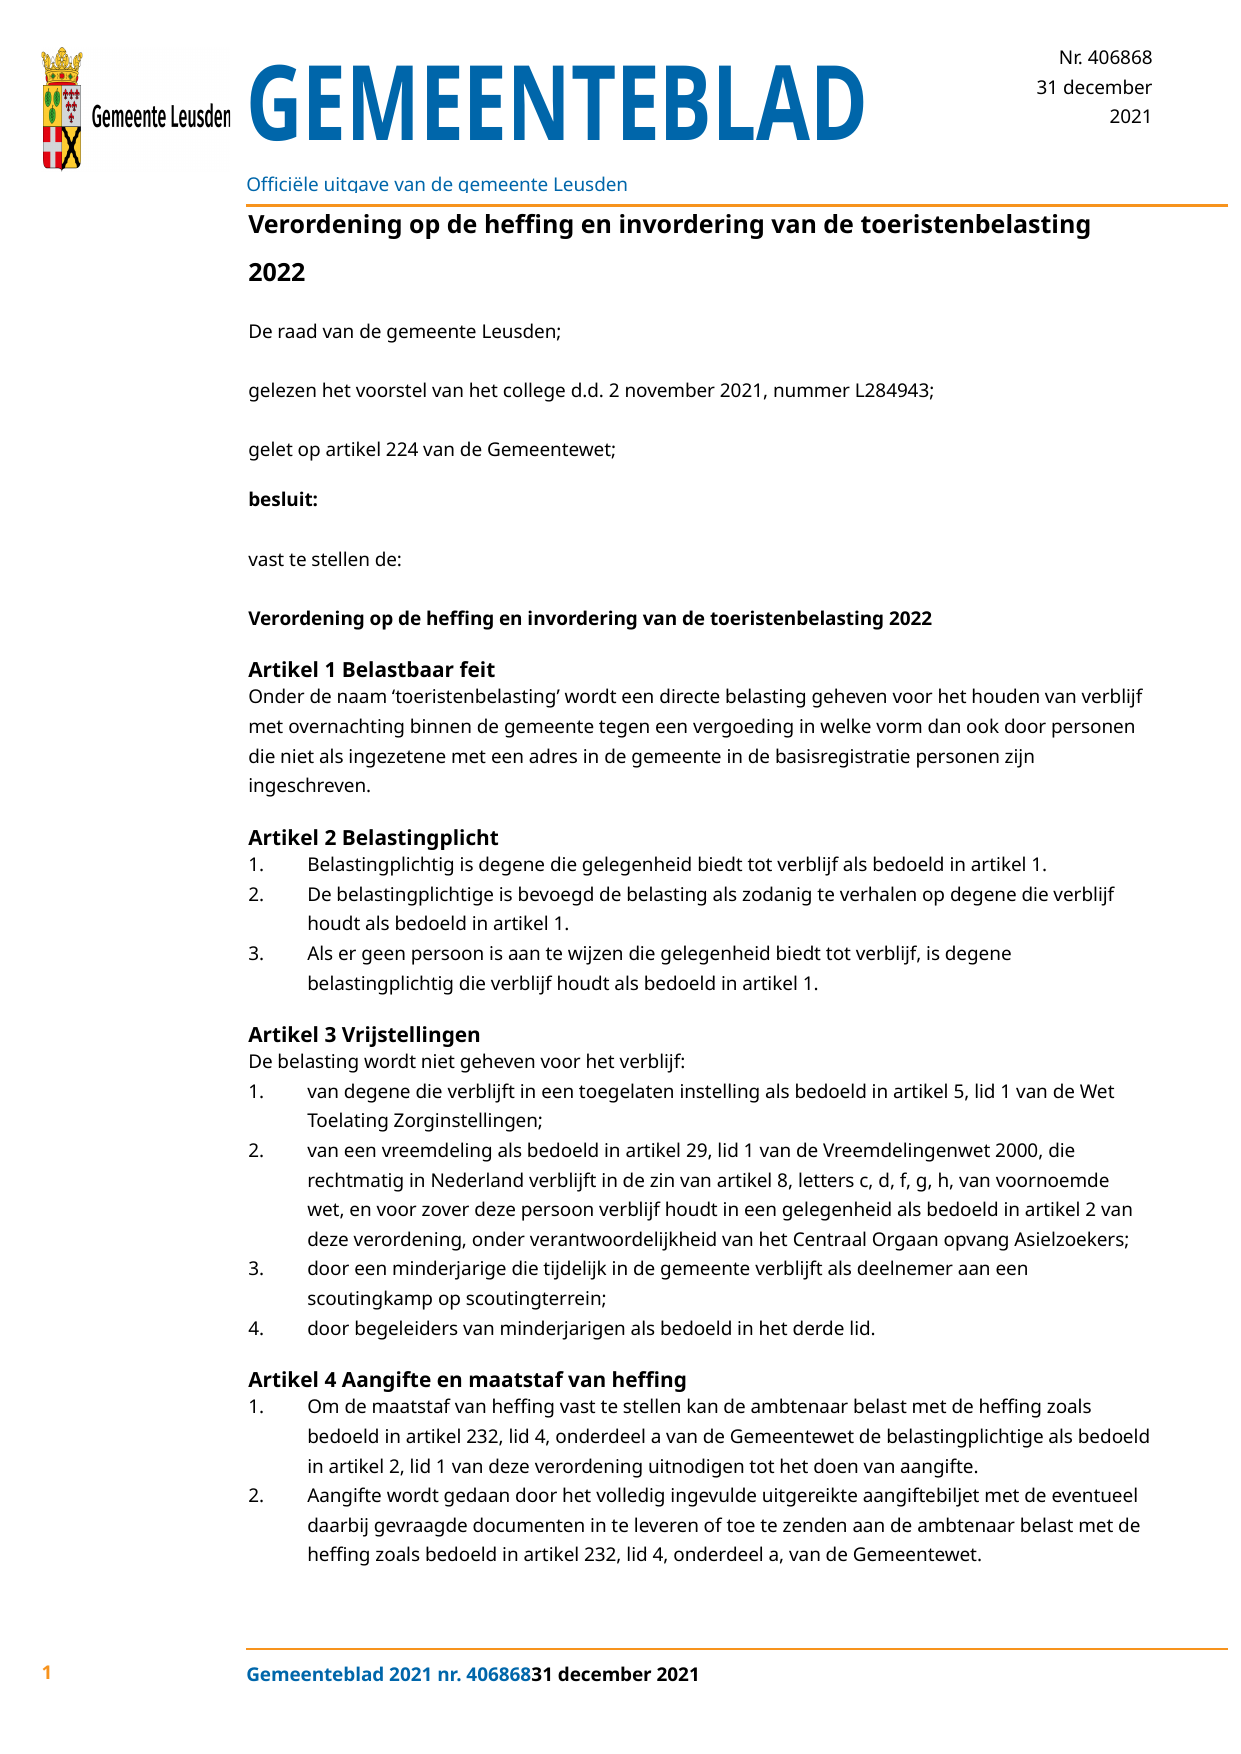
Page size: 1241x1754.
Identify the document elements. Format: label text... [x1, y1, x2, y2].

text De belasting wordt niet geheven voor het verblijf: [248, 1048, 1152, 1074]
list van degene die verblijft in een toegelaten instelling als bedoeld in artikel 5, lid 1 van de Wet Toelating Zorginstellingen; [248, 1078, 1152, 1133]
text Artikel 1 Belastbaar feit [248, 655, 1152, 684]
text gelet op artikel 224 van de Gemeentewet; [248, 436, 1152, 462]
list Om de maatstaf van heffing vast te stellen kan de ambtenaar belast met de heffing zoals bedoeld in artikel 232, lid 4, onderdeel a van de Gemeentewet de belastingplichtige als bedoeld in artikel 2, lid 1 van deze verordening uitnodigen tot het doen van aangifte. [248, 1394, 1152, 1478]
text Verordening op de heffing en invordering van de toeristenbelasting 2022 [248, 605, 1152, 631]
text Artikel 4 Aangifte en maatstaf van heffing [248, 1365, 1152, 1394]
text Artikel 2 Belastingplicht [248, 823, 1152, 851]
text besluit: [248, 487, 1152, 512]
list Als er geen persoon is aan te wijzen die gelegenheid biedt tot verblijf, is degene belastingplichtig die verblijf houdt als bedoeld in artikel 1. [248, 940, 1152, 995]
list door begeleiders van minderjarigen als bedoeld in het derde lid. [248, 1315, 1152, 1341]
text gelezen het voorstel van het college d.d. 2 november 2021, nummer L284943; [248, 377, 1152, 403]
text vast te stellen de: [248, 546, 1152, 571]
picture [41, 47, 231, 172]
list Belastingplichtig is degene die gelegenheid biedt tot verblijf als bedoeld in artikel 1. [248, 851, 1152, 877]
text Onder de naam ‘toeristenbelasting’ wordt een directe belasting geheven voor het houden van verblijf met overnachting binnen de gemeente tegen een vergoeding in welke vorm dan ook door personen die niet als ingezetene met een adres in de gemeente in de basisregistratie personen zijn ingeschreven. [248, 684, 1152, 798]
text Artikel 3 Vrijstellingen [248, 1020, 1152, 1048]
list door een minderjarige die tijdelijk in de gemeente verblijft als deelnemer aan een scoutingkamp op scoutingterrein; [248, 1256, 1152, 1311]
text De raad van de gemeente Leusden; [248, 318, 1152, 344]
list De belastingplichtige is bevoegd de belasting als zodanig te verhalen op degene die verblijf houdt als bedoeld in artikel 1. [248, 881, 1152, 936]
list Aangifte wordt gedaan door het volledig ingevulde uitgereikte aangiftebiljet met de eventueel daarbij gevraagde documenten in te leveren of toe te zenden aan de ambtenaar belast met de heffing zoals bedoeld in artikel 232, lid 4, onderdeel a, van de Gemeentewet. [248, 1482, 1152, 1567]
list van een vreemdeling als bedoeld in artikel 29, lid 1 van de Vreemdelingenwet 2000, die rechtmatig in Nederland verblijft in de zin van artikel 8, letters c, d, f, g, h, van voornoemde wet, en voor zover deze persoon verblijf houdt in een gelegenheid als bedoeld in artikel 2 van deze verordening, onder verantwoordelijkheid van het Centraal Orgaan opvang Asielzoekers; [248, 1137, 1152, 1252]
text Verordening op de heffing en invordering van de toeristenbelasting 2022 [248, 207, 1152, 288]
